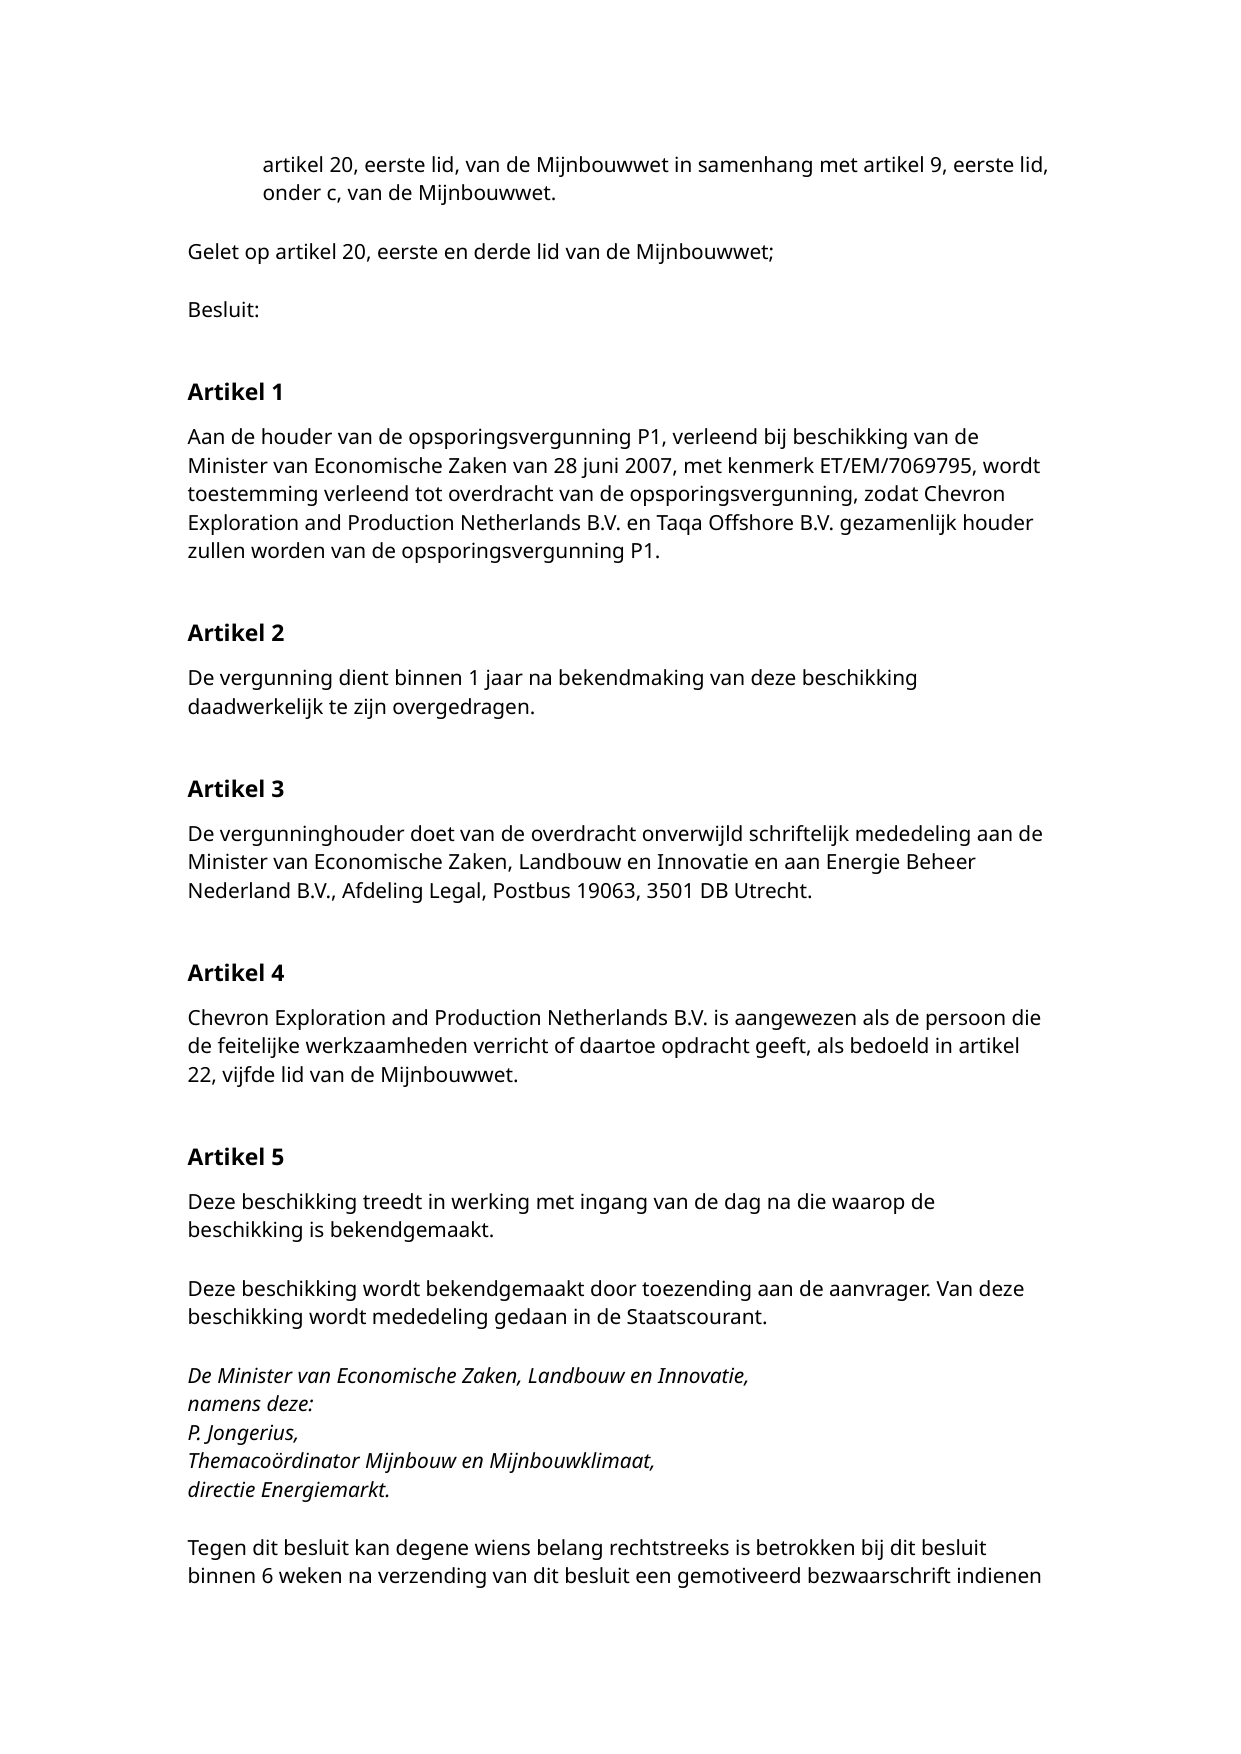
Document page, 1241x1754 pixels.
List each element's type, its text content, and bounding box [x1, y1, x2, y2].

subtitle Artikel 4 [187, 957, 1053, 988]
text Chevron Exploration and Production Netherlands B.V. is aangewezen als de persoon die de feitelijke werkzaamheden verricht of daartoe opdracht geeft, als bedoeld in artikel 22, vijfde lid van de Mijnbouwwet. [187, 1003, 1053, 1088]
subtitle Artikel 2 [187, 617, 1053, 648]
list artikel 20, eerste lid, van de Mijnbouwwet in samenhang met artikel 9, eerste lid, onder c, van de Mijnbouwwet. [187, 150, 1053, 207]
text Besluit: [187, 295, 1053, 324]
text Deze beschikking wordt bekendgemaakt door toezending aan de aanvrager. Van deze beschikking wordt mededeling gedaan in de Staatscourant. [187, 1274, 1053, 1331]
text P. Jongerius, [187, 1418, 1053, 1446]
text directie Energiemarkt. [187, 1475, 1053, 1503]
subtitle Artikel 3 [187, 773, 1053, 804]
text namens deze: [187, 1389, 1053, 1418]
text Aan de houder van de opsporingsvergunning P1, verleend bij beschikking van de Minister van Economische Zaken van 28 juni 2007, met kenmerk ET/EM/7069795, wordt toestemming verleend tot overdracht van de opsporingsvergunning, zodat Chevron Exploration and Production Netherlands B.V. en Taqa Offshore B.V. gezamenlijk houder zullen worden van de opsporingsvergunning P1. [187, 422, 1053, 565]
text Gelet op artikel 20, eerste en derde lid van de Mijnbouwwet; [187, 237, 1053, 265]
subtitle Artikel 5 [187, 1141, 1053, 1172]
text Tegen dit besluit kan degene wiens belang rechtstreeks is betrokken bij dit besluit binnen 6 weken na verzending van dit besluit een gemotiveerd bezwaarschrift indienen [187, 1533, 1053, 1590]
text De Minister van Economische Zaken, Landbouw en Innovatie, [187, 1361, 1053, 1389]
text De vergunninghouder doet van de overdracht onverwijld schriftelijk mededeling aan de Minister van Economische Zaken, Landbouw en Innovatie en aan Energie Beheer Nederland B.V., Afdeling Legal, Postbus 19063, 3501 DB Utrecht. [187, 819, 1053, 904]
text De vergunning dient binnen 1 jaar na bekendmaking van deze beschikking daadwerkelijk te zijn overgedragen. [187, 663, 1053, 720]
subtitle Artikel 1 [187, 376, 1053, 407]
text Themacoördinator Mijnbouw en Mijnbouwklimaat, [187, 1446, 1053, 1475]
text Deze beschikking treedt in werking met ingang van de dag na die waarop de beschikking is bekendgemaakt. [187, 1187, 1053, 1244]
